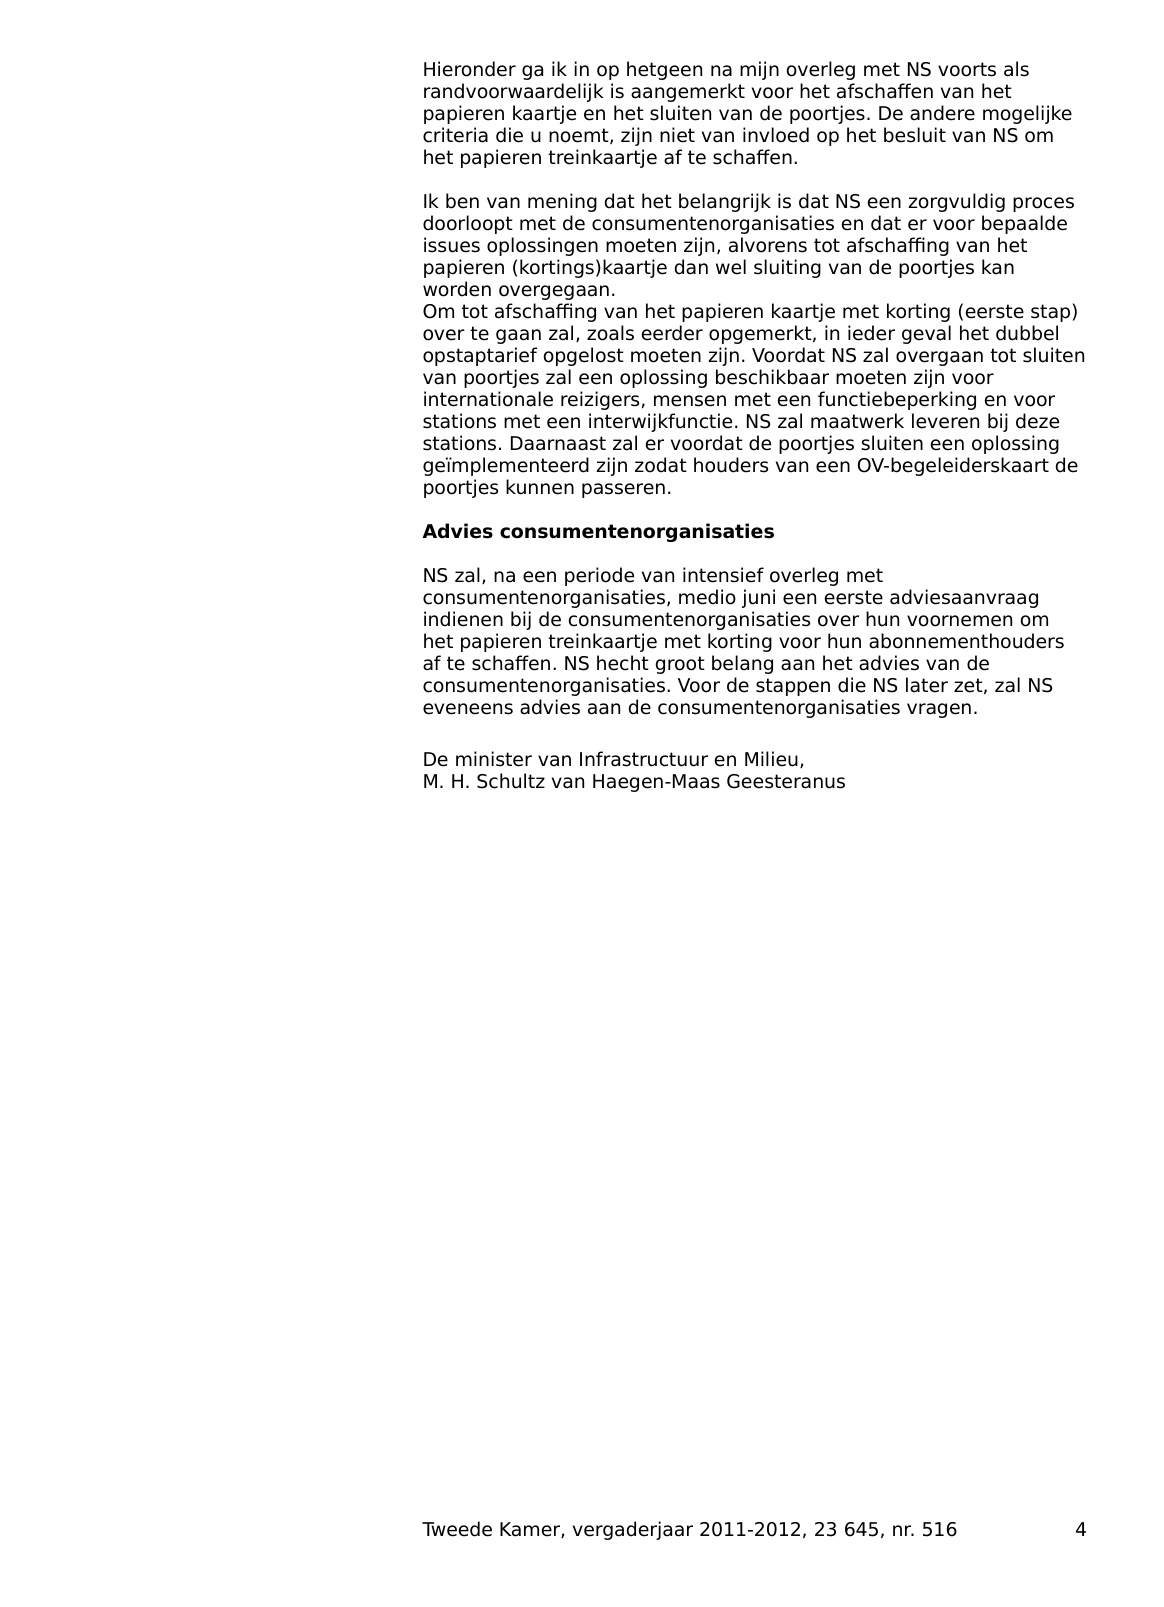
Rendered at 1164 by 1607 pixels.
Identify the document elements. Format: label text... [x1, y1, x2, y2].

text NS zal, na een periode van intensief overleg met consumentenorganisaties, medio juni een eerste adviesaanvraag indienen bij de consumentenorganisaties over hun voornemen om het papieren treinkaartje met korting voor hun abonnementhouders af te schaffen. NS hecht groot belang aan het advies van de consumentenorganisaties. Voor de stappen die NS later zet, zal NS eveneens advies aan de consumentenorganisaties vragen. [422, 565, 1087, 719]
text Hieronder ga ik in op hetgeen na mijn overleg met NS voorts als randvoorwaardelijk is aangemerkt voor het afschaffen van het papieren kaartje en het sluiten van de poortjes. De andere mogelijke criteria die u noemt, zijn niet van invloed op het besluit van NS om het papieren treinkaartje af te schaffen. [422, 59, 1087, 169]
text De minister van Infrastructuur en Milieu, M. H. Schultz van Haegen-Maas Geesteranus [422, 749, 1087, 793]
text Ik ben van mening dat het belangrijk is dat NS een zorgvuldig proces doorloopt met de consumentenorganisaties en dat er voor bepaalde issues oplossingen moeten zijn, alvorens tot afschaffing van het papieren (kortings)kaartje dan wel sluiting van de poortjes kan worden overgegaan. [422, 191, 1087, 301]
subtitle Advies consumentenorganisaties [422, 521, 1087, 543]
text Om tot afschaffing van het papieren kaartje met korting (eerste stap) over te gaan zal, zoals eerder opgemerkt, in ieder geval het dubbel opstaptarief opgelost moeten zijn. Voordat NS zal overgaan tot sluiten van poortjes zal een oplossing beschikbaar moeten zijn voor internationale reizigers, mensen met een functiebeperking en voor stations met een interwijkfunctie. NS zal maatwerk leveren bij deze stations. Daarnaast zal er voordat de poortjes sluiten een oplossing geïmplementeerd zijn zodat houders van een OV-begeleiderskaart de poortjes kunnen passeren. [422, 301, 1087, 499]
